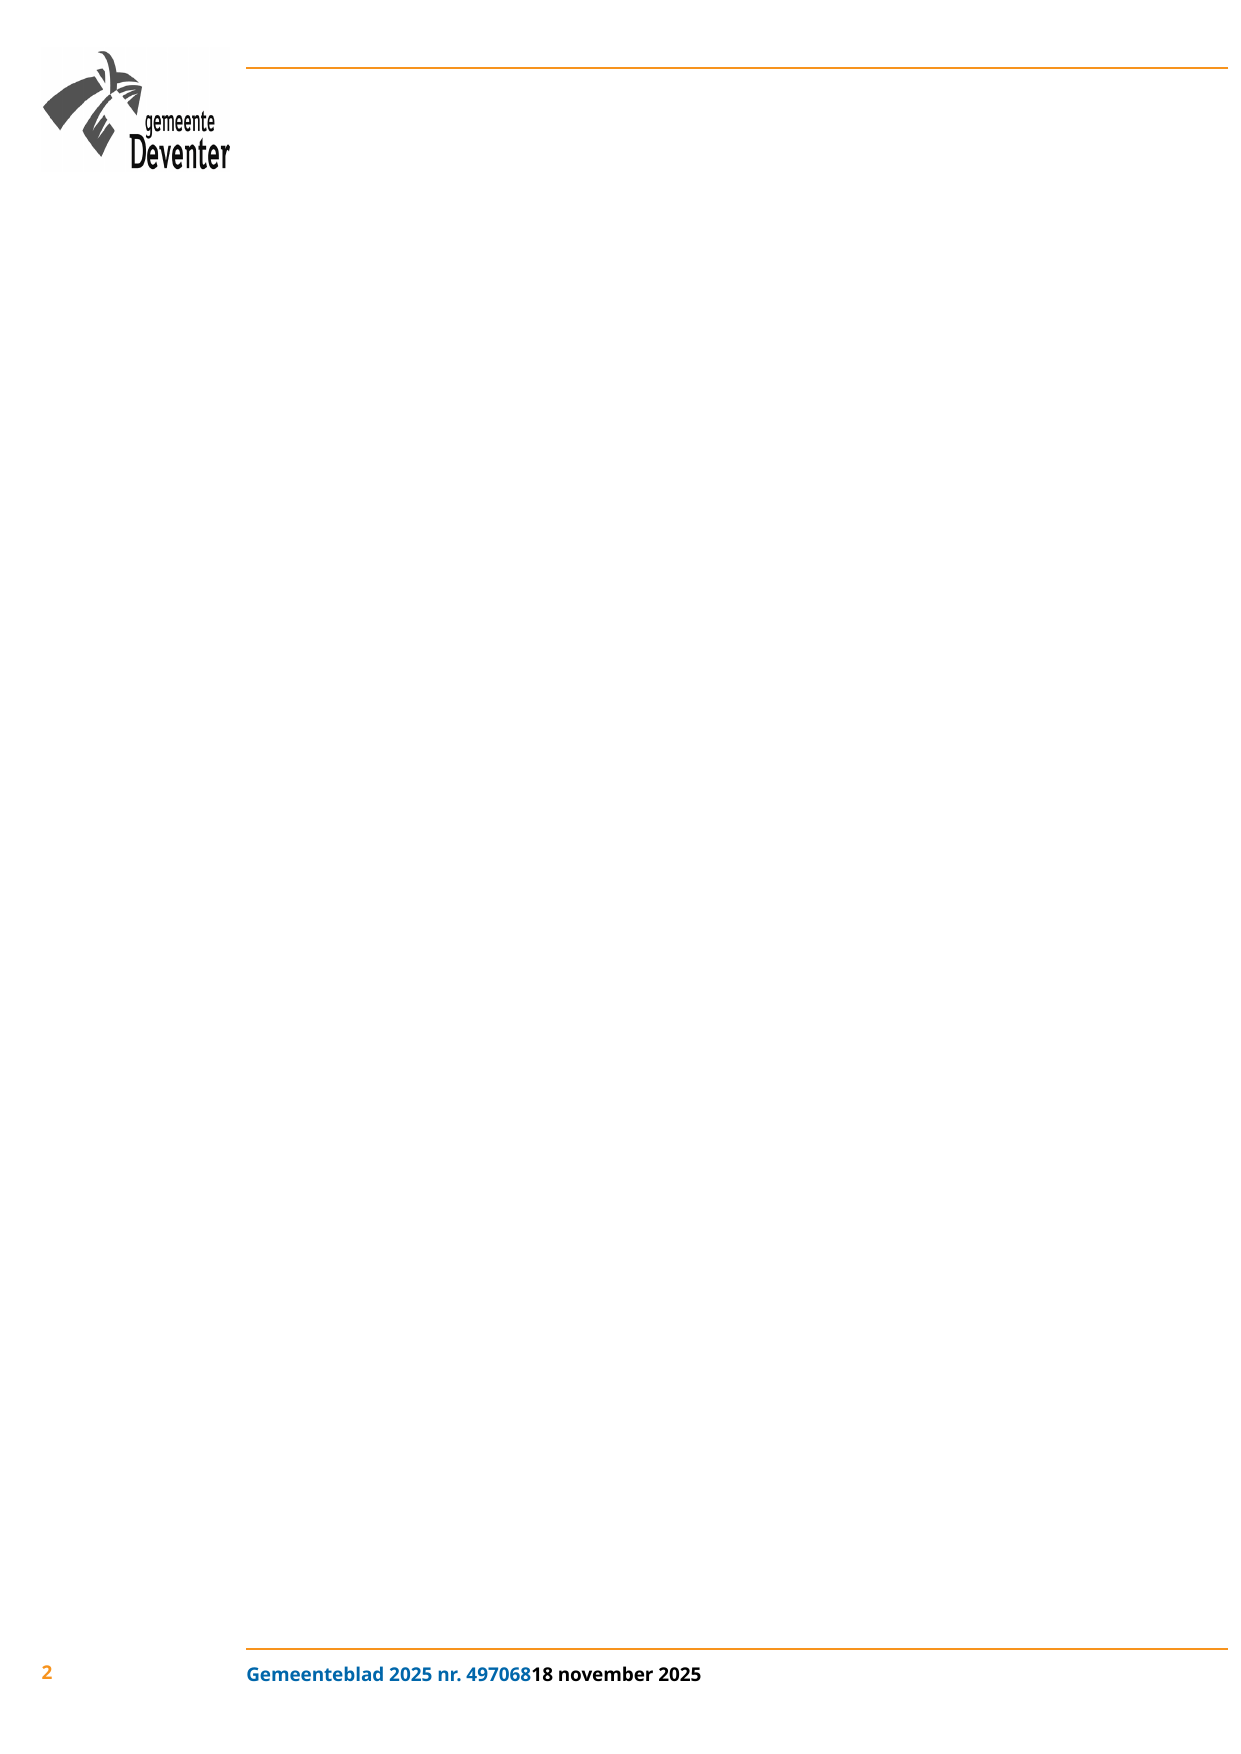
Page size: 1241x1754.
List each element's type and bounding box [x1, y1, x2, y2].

picture [41, 47, 231, 172]
